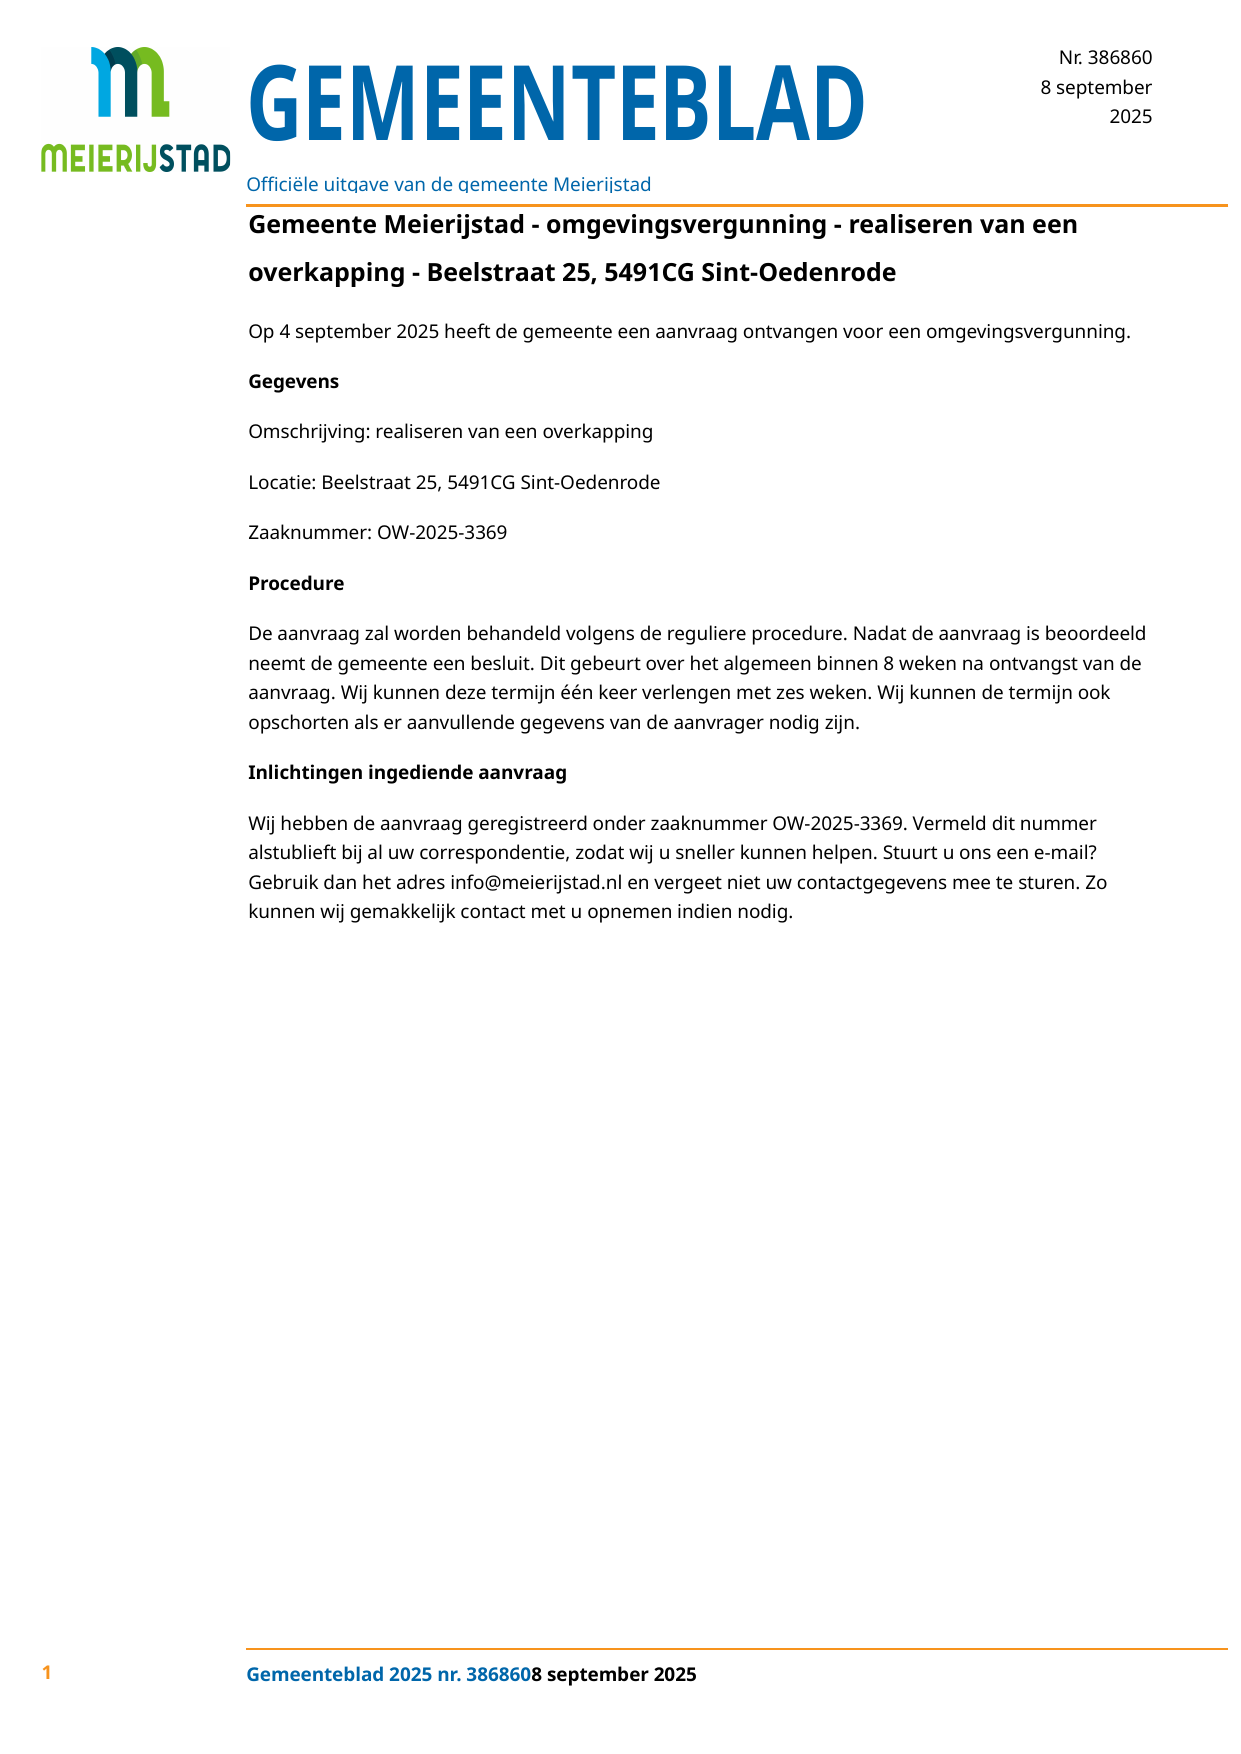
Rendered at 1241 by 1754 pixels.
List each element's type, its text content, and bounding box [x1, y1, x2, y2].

text Procedure [248, 570, 1152, 596]
text Omschrijving: realiseren van een overkapping [248, 419, 1152, 444]
text Locatie: Beelstraat 25, 5491CG Sint-Oedenrode [248, 469, 1152, 495]
picture [41, 47, 231, 172]
text Gemeente Meierijstad - omgevingsvergunning - realiseren van een overkapping - Beelstraat 25, 5491CG Sint-Oedenrode [248, 207, 1152, 288]
text Wij hebben de aanvraag geregistreerd onder zaaknummer OW-2025-3369. Vermeld dit nummer alstublieft bij al uw correspondentie, zodat wij u sneller kunnen helpen. Stuurt u ons een e-mail? Gebruik dan het adres info@meierijstad.nl en vergeet niet uw contactgegevens mee te sturen. Zo kunnen wij gemakkelijk contact met u opnemen indien nodig. [248, 810, 1152, 924]
text De aanvraag zal worden behandeld volgens de reguliere procedure. Nadat de aanvraag is beoordeeld neemt de gemeente een besluit. Dit gebeurt over het algemeen binnen 8 weken na ontvangst van de aanvraag. Wij kunnen deze termijn één keer verlengen met zes weken. Wij kunnen de termijn ook opschorten als er aanvullende gegevens van de aanvrager nodig zijn. [248, 620, 1152, 735]
text Inlichtingen ingediende aanvraag [248, 759, 1152, 785]
text Op 4 september 2025 heeft de gemeente een aanvraag ontvangen voor een omgevingsvergunning. [248, 318, 1152, 344]
text Gegevens [248, 368, 1152, 394]
text Zaaknummer: OW-2025-3369 [248, 519, 1152, 545]
